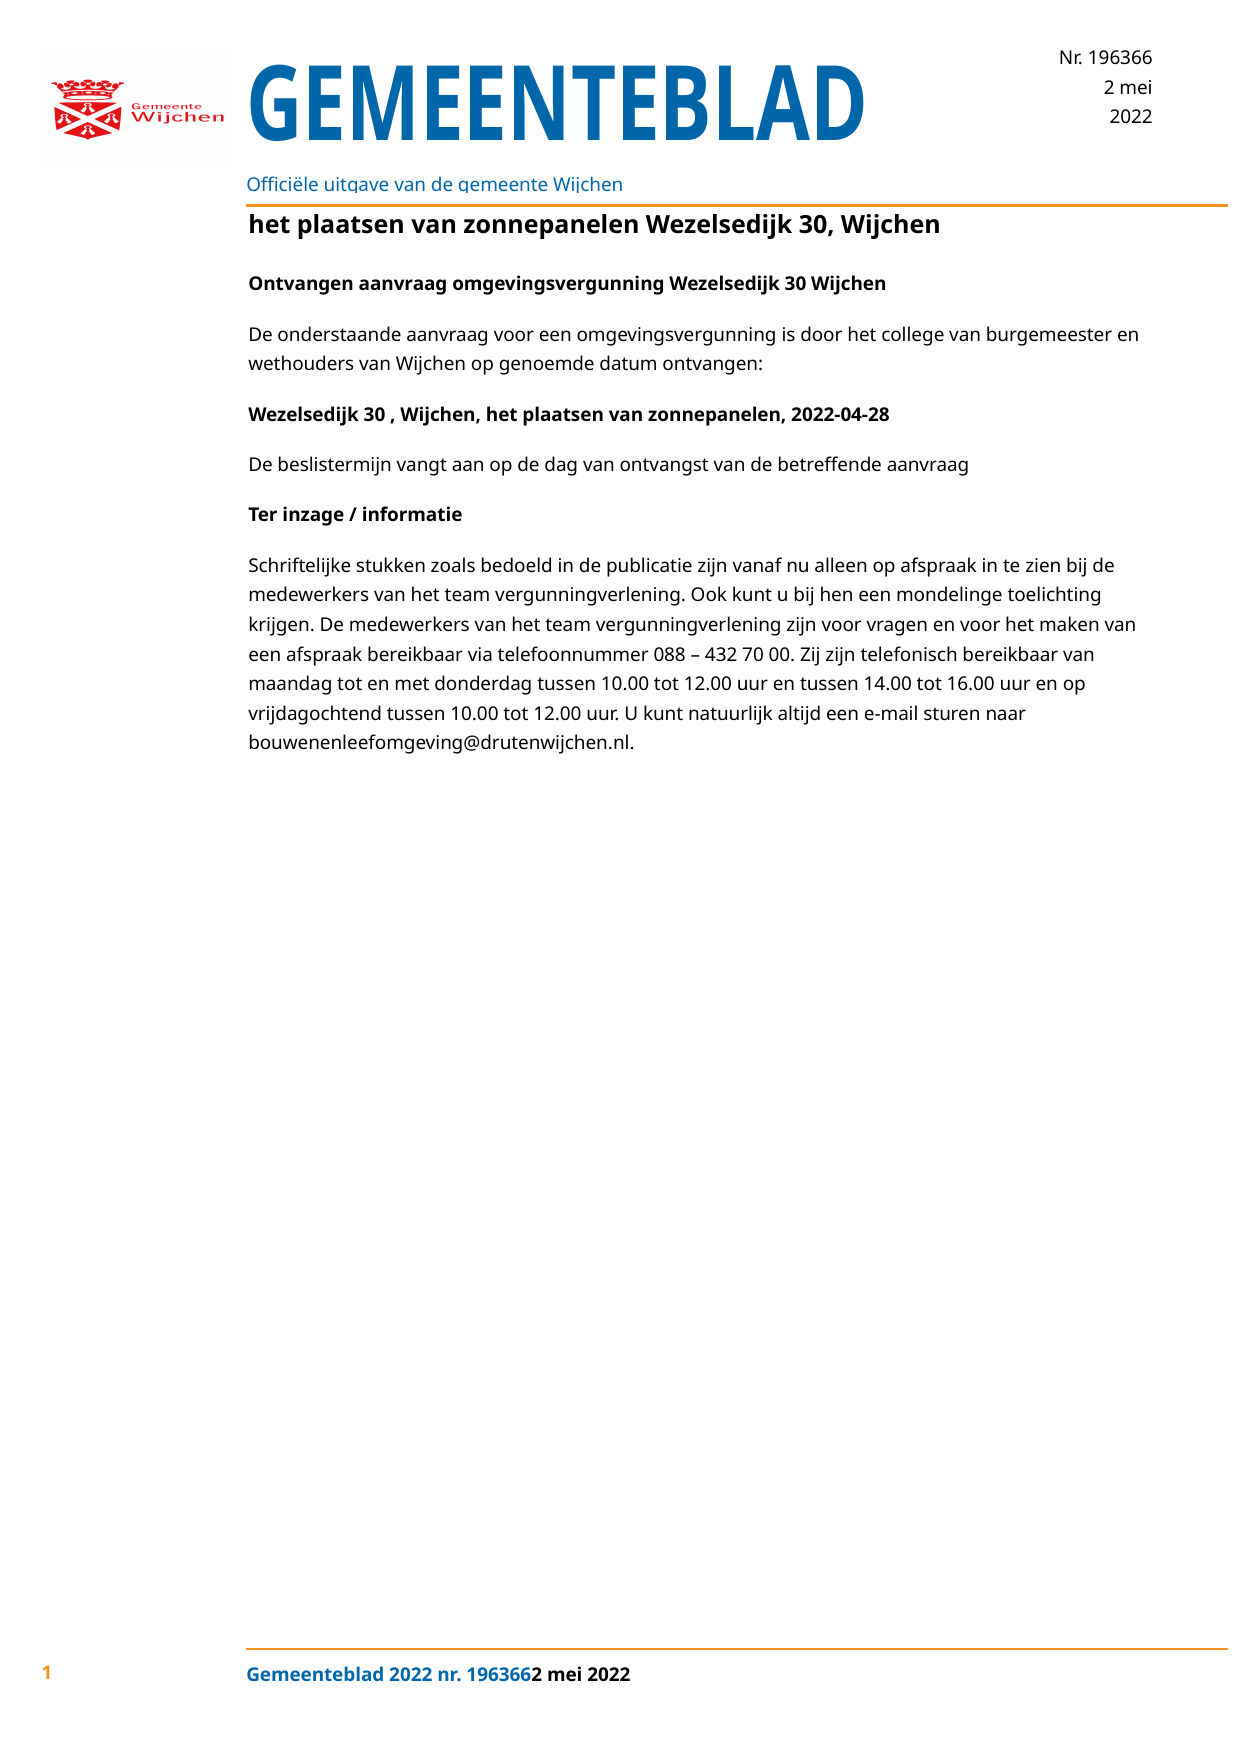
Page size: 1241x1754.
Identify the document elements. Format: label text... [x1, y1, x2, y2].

text Ter inzage / informatie [248, 502, 1152, 527]
text Ontvangen aanvraag omgevingsvergunning Wezelsedijk 30 Wijchen [248, 270, 1152, 296]
text Wezelsedijk 30 , Wijchen, het plaatsen van zonnepanelen, 2022-04-28 [248, 401, 1152, 426]
text De onderstaande aanvraag voor een omgevingsvergunning is door het college van burgemeester en wethouders van Wijchen op genoemde datum ontvangen: [248, 321, 1152, 376]
text Schriftelijke stukken zoals bedoeld in de publicatie zijn vanaf nu alleen op afspraak in te zien bij de medewerkers van het team vergunningverlening. Ook kunt u bij hen een mondelinge toelichting krijgen. De medewerkers van het team vergunningverlening zijn voor vragen en voor het maken van een afspraak bereikbaar via telefoonnummer 088 – 432 70 00. Zij zijn telefonisch bereikbaar van maandag tot en met donderdag tussen 10.00 tot 12.00 uur en tussen 14.00 tot 16.00 uur en op vrijdagochtend tussen 10.00 tot 12.00 uur. U kunt natuurlijk altijd een e-mail sturen naar bouwenenleefomgeving@drutenwijchen.nl. [248, 552, 1152, 755]
picture [41, 47, 231, 172]
text het plaatsen van zonnepanelen Wezelsedijk 30, Wijchen [248, 207, 1152, 241]
text De beslistermijn vangt aan op de dag van ontvangst van de betreffende aanvraag [248, 451, 1152, 477]
